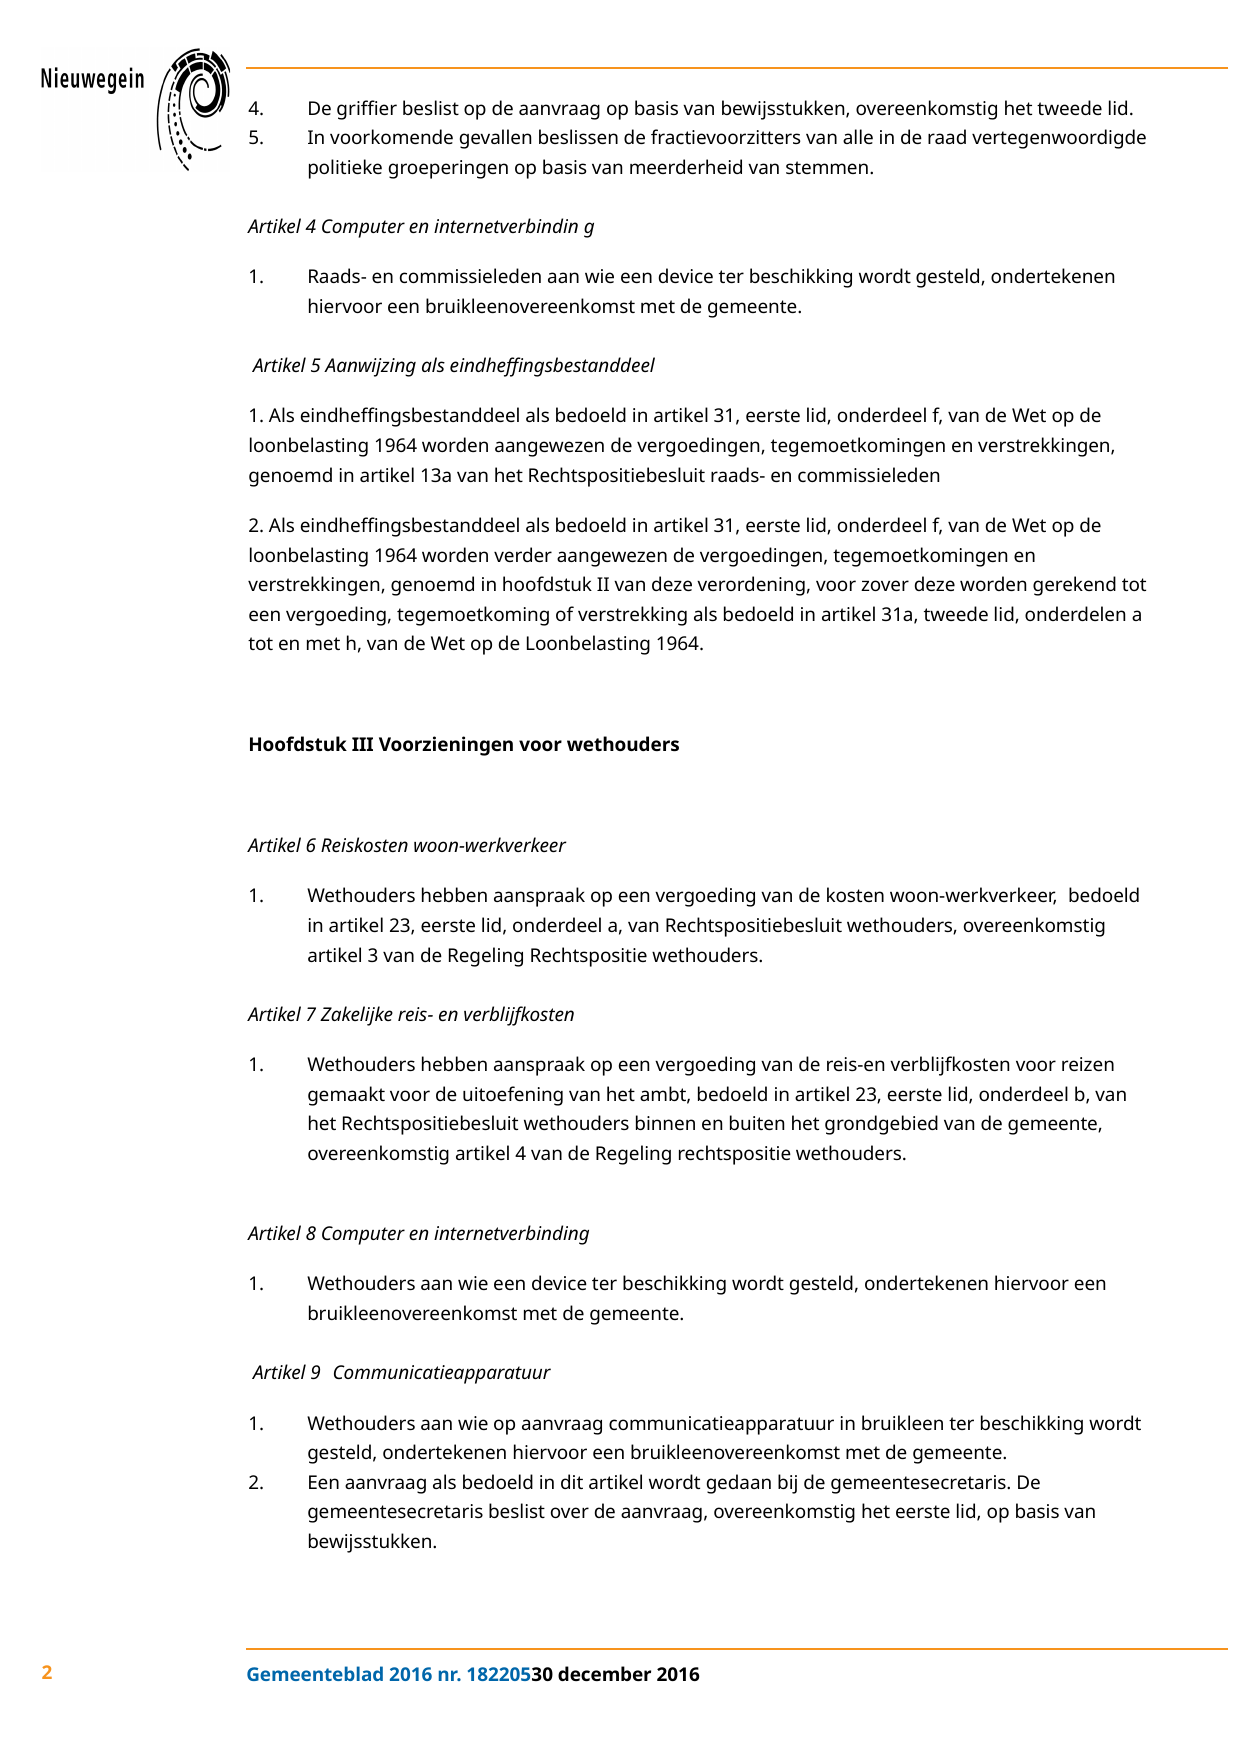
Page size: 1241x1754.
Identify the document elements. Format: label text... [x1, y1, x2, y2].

list Wethouders hebben aanspraak op een vergoeding van de kosten woon-werkverkeer, bedoeld in artikel 23, eerste lid, onderdeel a, van Rechtspositiebesluit wethouders, overeenkomstig artikel 3 van de Regeling Rechtspositie wethouders. [248, 883, 1152, 968]
text Artikel 6 Reiskosten woon-werkverkeer [248, 832, 1152, 858]
list Wethouders hebben aanspraak op een vergoeding van de reis-en verblijfkosten voor reizen gemaakt voor de uitoefening van het ambt, bedoeld in artikel 23, eerste lid, onderdeel b, van het Rechtspositiebesluit wethouders binnen en buiten het grondgebied van de gemeente, overeenkomstig artikel 4 van de Regeling rechtspositie wethouders. [248, 1051, 1152, 1166]
text Artikel 4 Computer en internetverbindin g [248, 213, 1152, 239]
picture [41, 47, 231, 172]
list In voorkomende gevallen beslissen de fractievoorzitters van alle in de raad vertegenwoordigde politieke groeperingen op basis van meerderheid van stemmen. [248, 124, 1152, 180]
list Wethouders aan wie een device ter beschikking wordt gesteld, ondertekenen hiervoor een bruikleenovereenkomst met de gemeente. [248, 1271, 1152, 1326]
text Artikel 7 Zakelijke reis- en verblijfkosten [248, 1001, 1152, 1027]
list De griffier beslist op de aanvraag op basis van bewijsstukken, overeenkomstig het tweede lid. [248, 95, 1152, 121]
text Artikel 9 Communicatieapparatuur [248, 1359, 1152, 1385]
text Hoofdstuk III Voorzieningen voor wethouders [248, 731, 1152, 757]
list Een aanvraag als bedoeld in dit artikel wordt gedaan bij de gemeentesecretaris. De gemeentesecretaris beslist over de aanvraag, overeenkomstig het eerste lid, op basis van bewijsstukken. [248, 1469, 1152, 1554]
list Raads- en commissieleden aan wie een device ter beschikking wordt gesteld, ondertekenen hiervoor een bruikleenovereenkomst met de gemeente. [248, 263, 1152, 319]
text 2. Als eindheffingsbestanddeel als bedoeld in artikel 31, eerste lid, onderdeel f, van de Wet op de loonbelasting 1964 worden verder aangewezen de vergoedingen, tegemoetkomingen en verstrekkingen, genoemd in hoofdstuk II van deze verordening, voor zover deze worden gerekend tot een vergoeding, tegemoetkoming of verstrekking als bedoeld in artikel 31a, tweede lid, onderdelen a tot en met h, van de Wet op de Loonbelasting 1964. [248, 512, 1152, 656]
text Artikel 8 Computer en internetverbinding [248, 1220, 1152, 1246]
list Wethouders aan wie op aanvraag communicatieapparatuur in bruikleen ter beschikking wordt gesteld, ondertekenen hiervoor een bruikleenovereenkomst met de gemeente. [248, 1410, 1152, 1465]
text 1. Als eindheffingsbestanddeel als bedoeld in artikel 31, eerste lid, onderdeel f, van de Wet op de loonbelasting 1964 worden aangewezen de vergoedingen, tegemoetkomingen en verstrekkingen, genoemd in artikel 13a van het Rechtspositiebesluit raads- en commissieleden [248, 403, 1152, 488]
text Artikel 5 Aanwijzing als eindheffingsbestanddeel [248, 352, 1152, 378]
